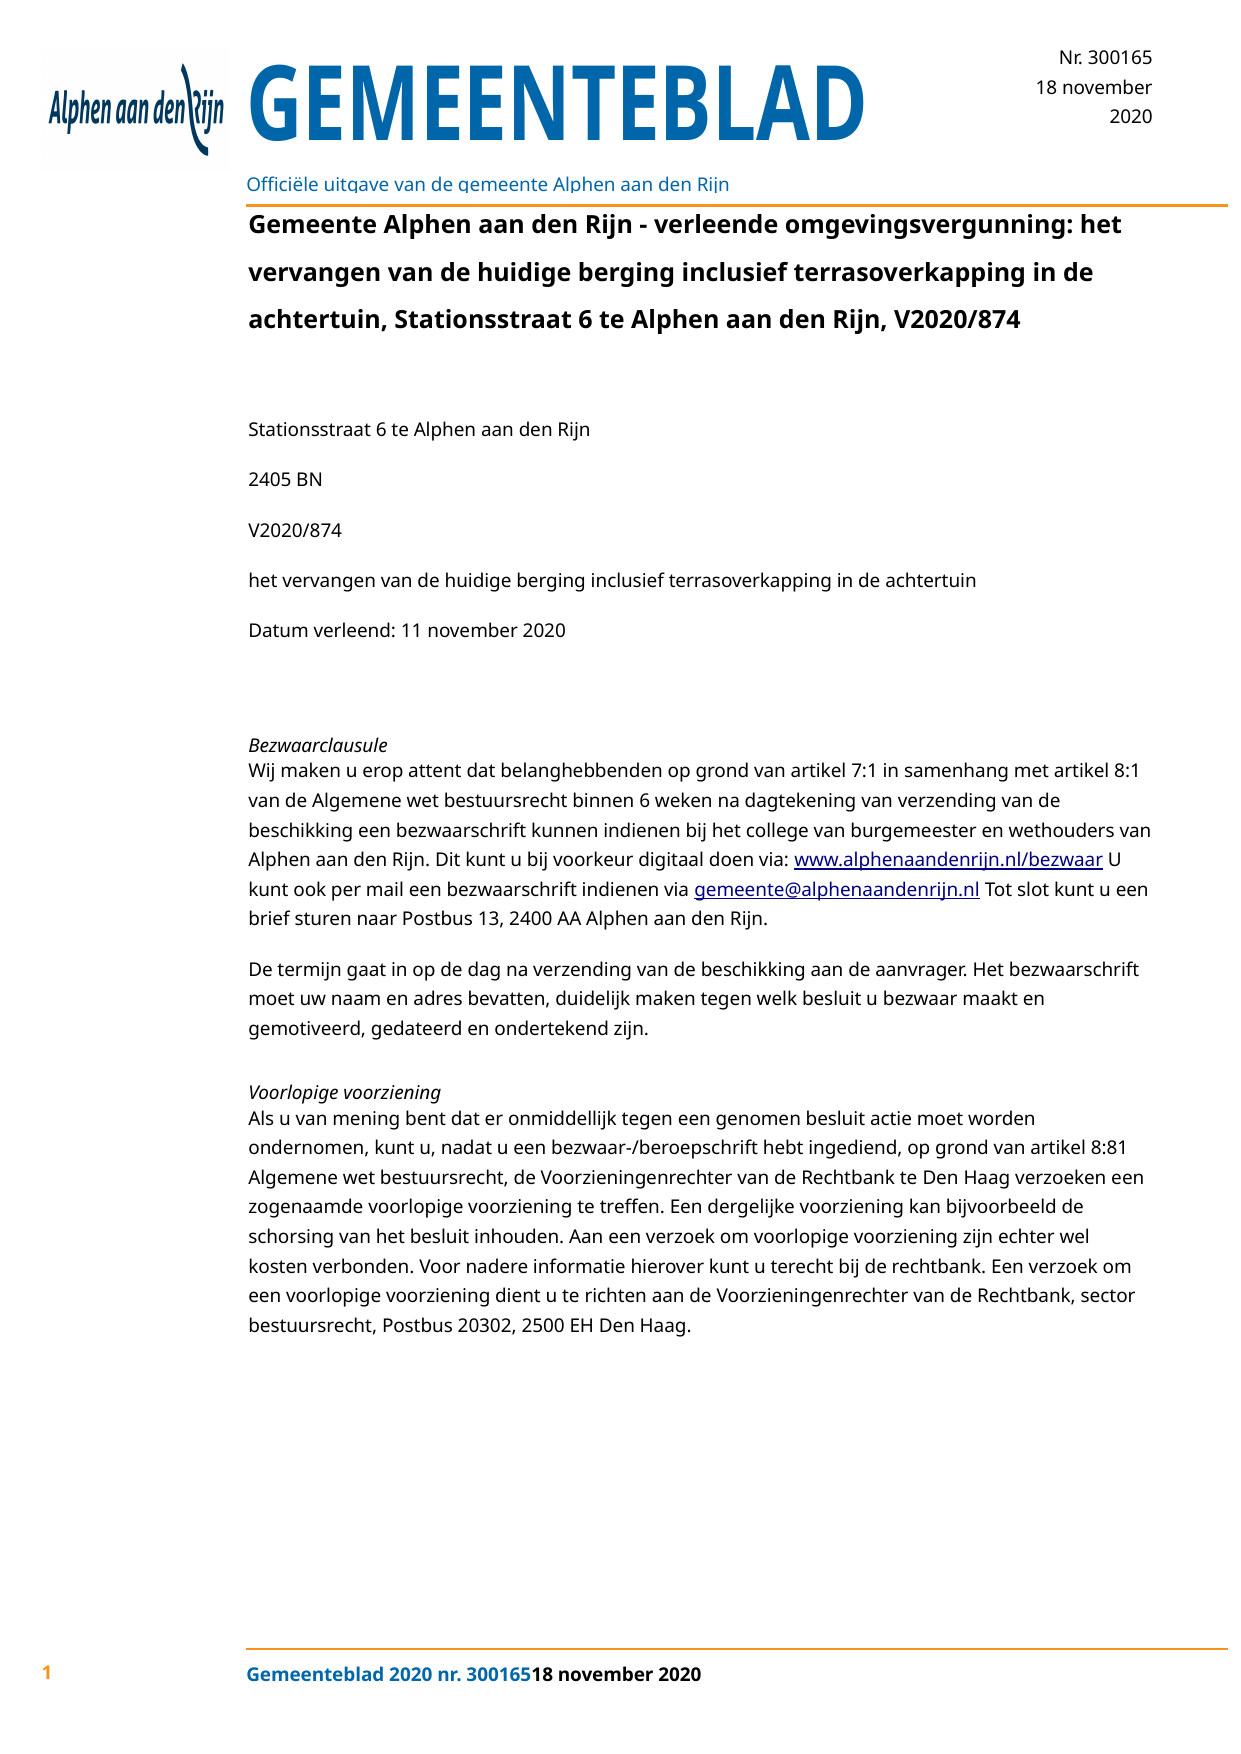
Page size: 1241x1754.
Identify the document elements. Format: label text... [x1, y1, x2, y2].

text Datum verleend: 11 november 2020 [248, 618, 1152, 643]
text De termijn gaat in op de dag na verzending van de beschikking aan de aanvrager. Het bezwaarschrift moet uw naam en adres bevatten, duidelijk maken tegen welk besluit u bezwaar maakt en gemotiveerd, gedateerd en ondertekend zijn. [248, 956, 1152, 1041]
text Bezwaarclausule [248, 732, 1152, 758]
text het vervangen van de huidige berging inclusief terrasoverkapping in de achtertuin [248, 567, 1152, 593]
text Stationsstraat 6 te Alphen aan den Rijn [248, 416, 1152, 442]
text Als u van mening bent dat er onmiddellijk tegen een genomen besluit actie moet worden ondernomen, kunt u, nadat u een bezwaar-/beroepschrift hebt ingediend, op grond van artikel 8:81 Algemene wet bestuursrecht, de Voorzieningenrechter van de Rechtbank te Den Haag verzoeken een zogenaamde voorlopige voorziening te treffen. Een dergelijke voorziening kan bijvoorbeeld de schorsing van het besluit inhouden. Aan een verzoek om voorlopige voorziening zijn echter wel kosten verbonden. Voor nadere informatie hierover kunt u terecht bij de rechtbank. Een verzoek om een voorlopige voorziening dient u te richten aan de Voorzieningenrechter van de Rechtbank, sector bestuursrecht, Postbus 20302, 2500 EH Den Haag. [248, 1105, 1152, 1338]
text V2020/874 [248, 517, 1152, 542]
text Gemeente Alphen aan den Rijn - verleende omgevingsvergunning: het vervangen van de huidige berging inclusief terrasoverkapping in de achtertuin, Stationsstraat 6 te Alphen aan den Rijn, V2020/874 [248, 207, 1152, 336]
text 2405 BN [248, 466, 1152, 492]
text Voorlopige voorziening [248, 1079, 1152, 1105]
text Wij maken u erop attent dat belanghebbenden op grond van artikel 7:1 in samenhang met artikel 8:1 van de Algemene wet bestuursrecht binnen 6 weken na dagtekening van verzending van de beschikking een bezwaarschrift kunnen indienen bij het college van burgemeester en wethouders van Alphen aan den Rijn. Dit kunt u bij voorkeur digitaal doen via: www.alphenaandenrijn.nl/bezwaar U kunt ook per mail een bezwaarschrift indienen via gemeente@alphenaandenrijn.nl Tot slot kunt u een brief sturen naar Postbus 13, 2400 AA Alphen aan den Rijn. [248, 758, 1152, 931]
picture [41, 47, 231, 172]
